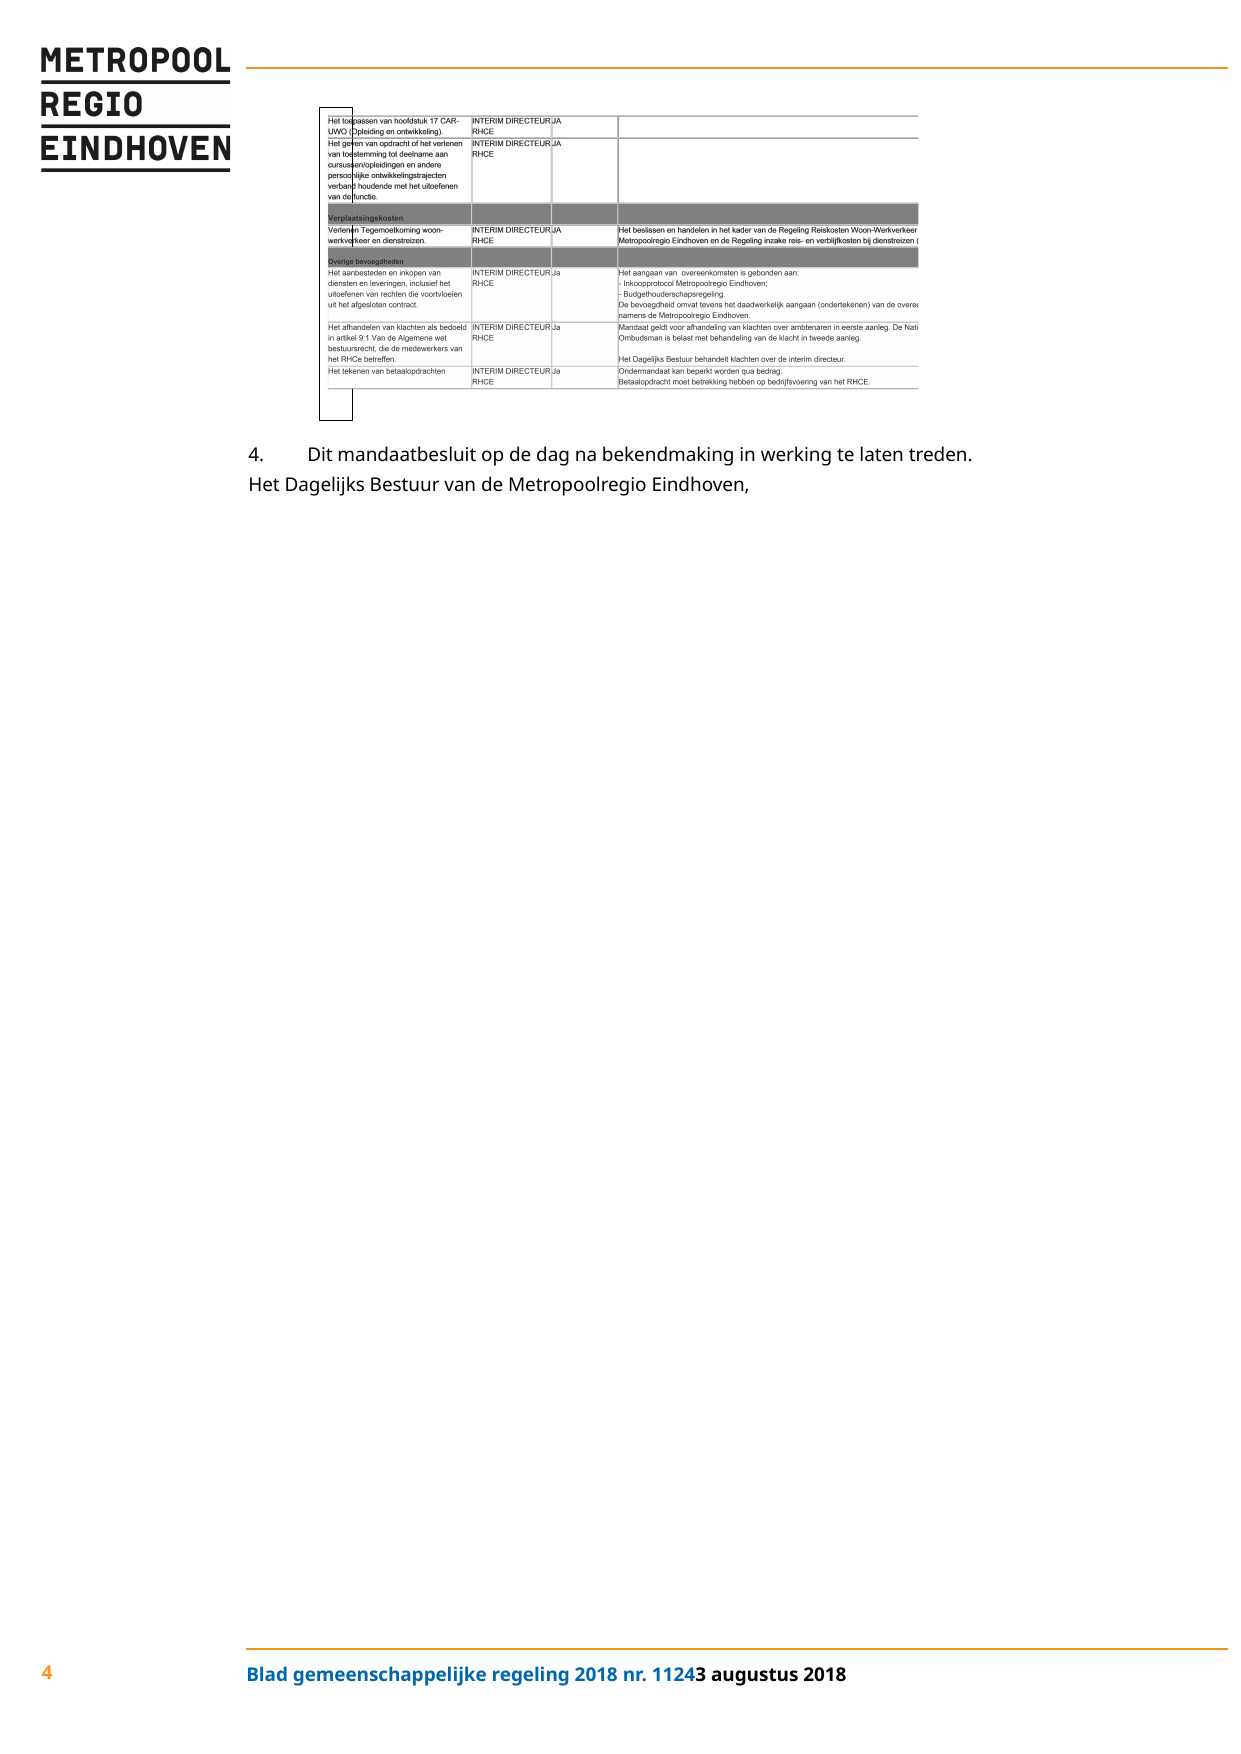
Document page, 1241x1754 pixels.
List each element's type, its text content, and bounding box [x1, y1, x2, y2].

list Dit mandaatbesluit op de dag na bekendmaking in werking te laten treden. [248, 441, 1152, 467]
text Het Dagelijks Bestuur van de Metropoolregio Eindhoven, [248, 471, 1152, 497]
picture [327, 115, 919, 411]
picture [41, 47, 231, 172]
